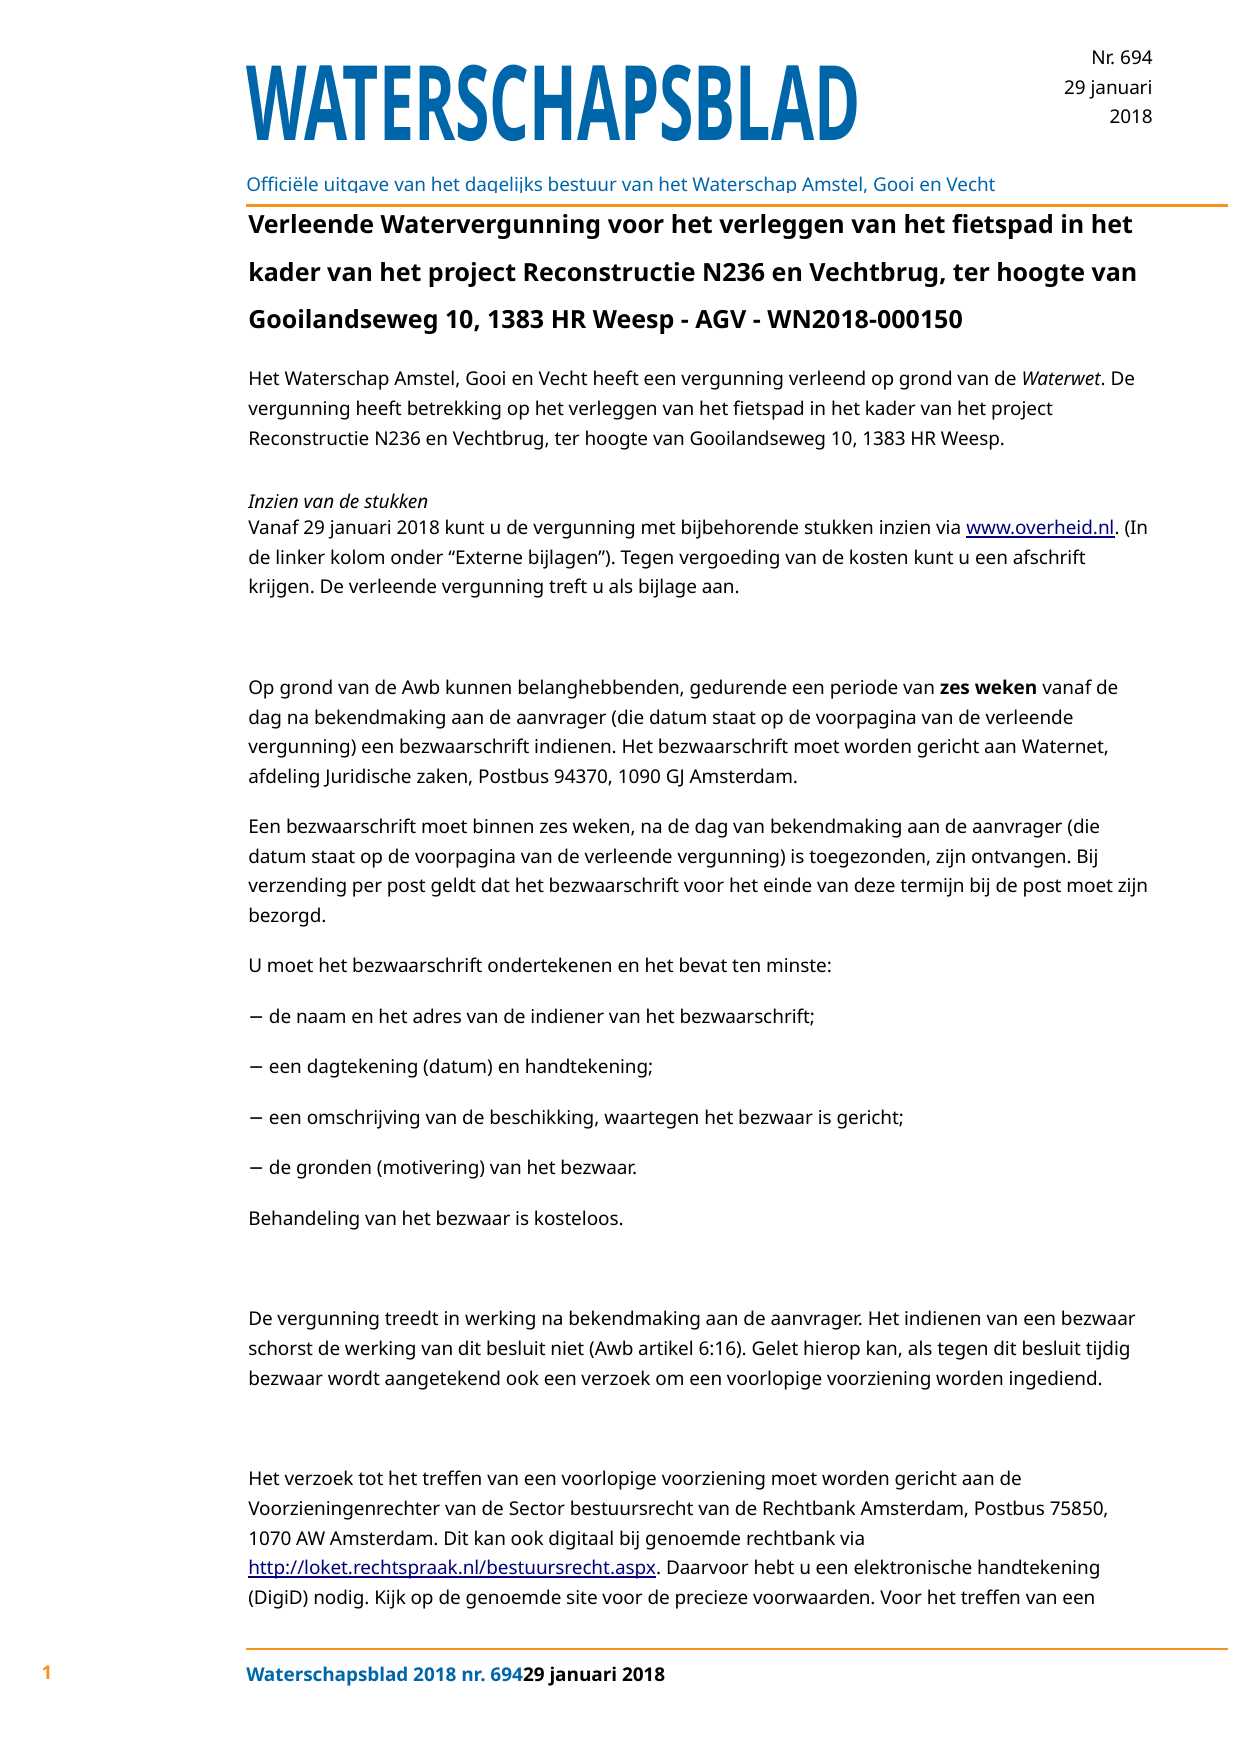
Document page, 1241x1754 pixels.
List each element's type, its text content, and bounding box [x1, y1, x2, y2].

picture [41, 47, 231, 172]
text Op grond van de Awb kunnen belanghebbenden, gedurende een periode van zes weken vanaf de dag na bekendmaking aan de aanvrager (die datum staat op de voorpagina van de verleende vergunning) een bezwaarschrift indienen. Het bezwaarschrift moet worden gericht aan Waternet, afdeling Juridische zaken, Postbus 94370, 1090 GJ Amsterdam. [248, 674, 1152, 789]
text Een bezwaarschrift moet binnen zes weken, na de dag van bekendmaking aan de aanvrager (die datum staat op de voorpagina van de verleende vergunning) is toegezonden, zijn ontvangen. Bij verzending per post geldt dat het bezwaarschrift voor het einde van deze termijn bij de post moet zijn bezorgd. [248, 813, 1152, 928]
text − de naam en het adres van de indiener van het bezwaarschrift; [248, 1003, 1152, 1029]
text De vergunning treedt in werking na bekendmaking aan de aanvrager. Het indienen van een bezwaar schorst de werking van dit besluit niet (Awb artikel 6:16). Gelet hierop kan, als tegen dit besluit tijdig bezwaar wordt aangetekend ook een verzoek om een voorlopige voorziening worden ingediend. [248, 1306, 1152, 1391]
text Het Waterschap Amstel, Gooi en Vecht heeft een vergunning verleend op grond van de Waterwet. De vergunning heeft betrekking op het verleggen van het fietspad in het kader van het project Reconstructie N236 en Vechtbrug, ter hoogte van Gooilandseweg 10, 1383 HR Weesp. [248, 366, 1152, 450]
text Verleende Watervergunning voor het verleggen van het fietspad in het kader van het project Reconstructie N236 en Vechtbrug, ter hoogte van Gooilandseweg 10, 1383 HR Weesp - AGV - WN2018-000150 [248, 207, 1152, 336]
text − de gronden (motivering) van het bezwaar. [248, 1154, 1152, 1180]
text − een omschrijving van de beschikking, waartegen het bezwaar is gericht; [248, 1104, 1152, 1130]
text U moet het bezwaarschrift ondertekenen en het bevat ten minste: [248, 953, 1152, 978]
text Vanaf 29 januari 2018 kunt u de vergunning met bijbehorende stukken inzien via www.overheid.nl. (In de linker kolom onder “Externe bijlagen”). Tegen vergoeding van de kosten kunt u een afschrift krijgen. De verleende vergunning treft u als bijlage aan. [248, 514, 1152, 599]
text Behandeling van het bezwaar is kosteloos. [248, 1205, 1152, 1231]
text Het verzoek tot het treffen van een voorlopige voorziening moet worden gericht aan de Voorzieningenrechter van de Sector bestuursrecht van de Rechtbank Amsterdam, Postbus 75850, 1070 AW Amsterdam. Dit kan ook digitaal bij genoemde rechtbank via http://loket.rechtspraak.nl/bestuursrecht.aspx. Daarvoor hebt u een elektronische handtekening (DigiD) nodig. Kijk op de genoemde site voor de precieze voorwaarden. Voor het treffen van een [248, 1466, 1152, 1610]
text − een dagtekening (datum) en handtekening; [248, 1053, 1152, 1079]
text Inzien van de stukken [248, 489, 1152, 514]
